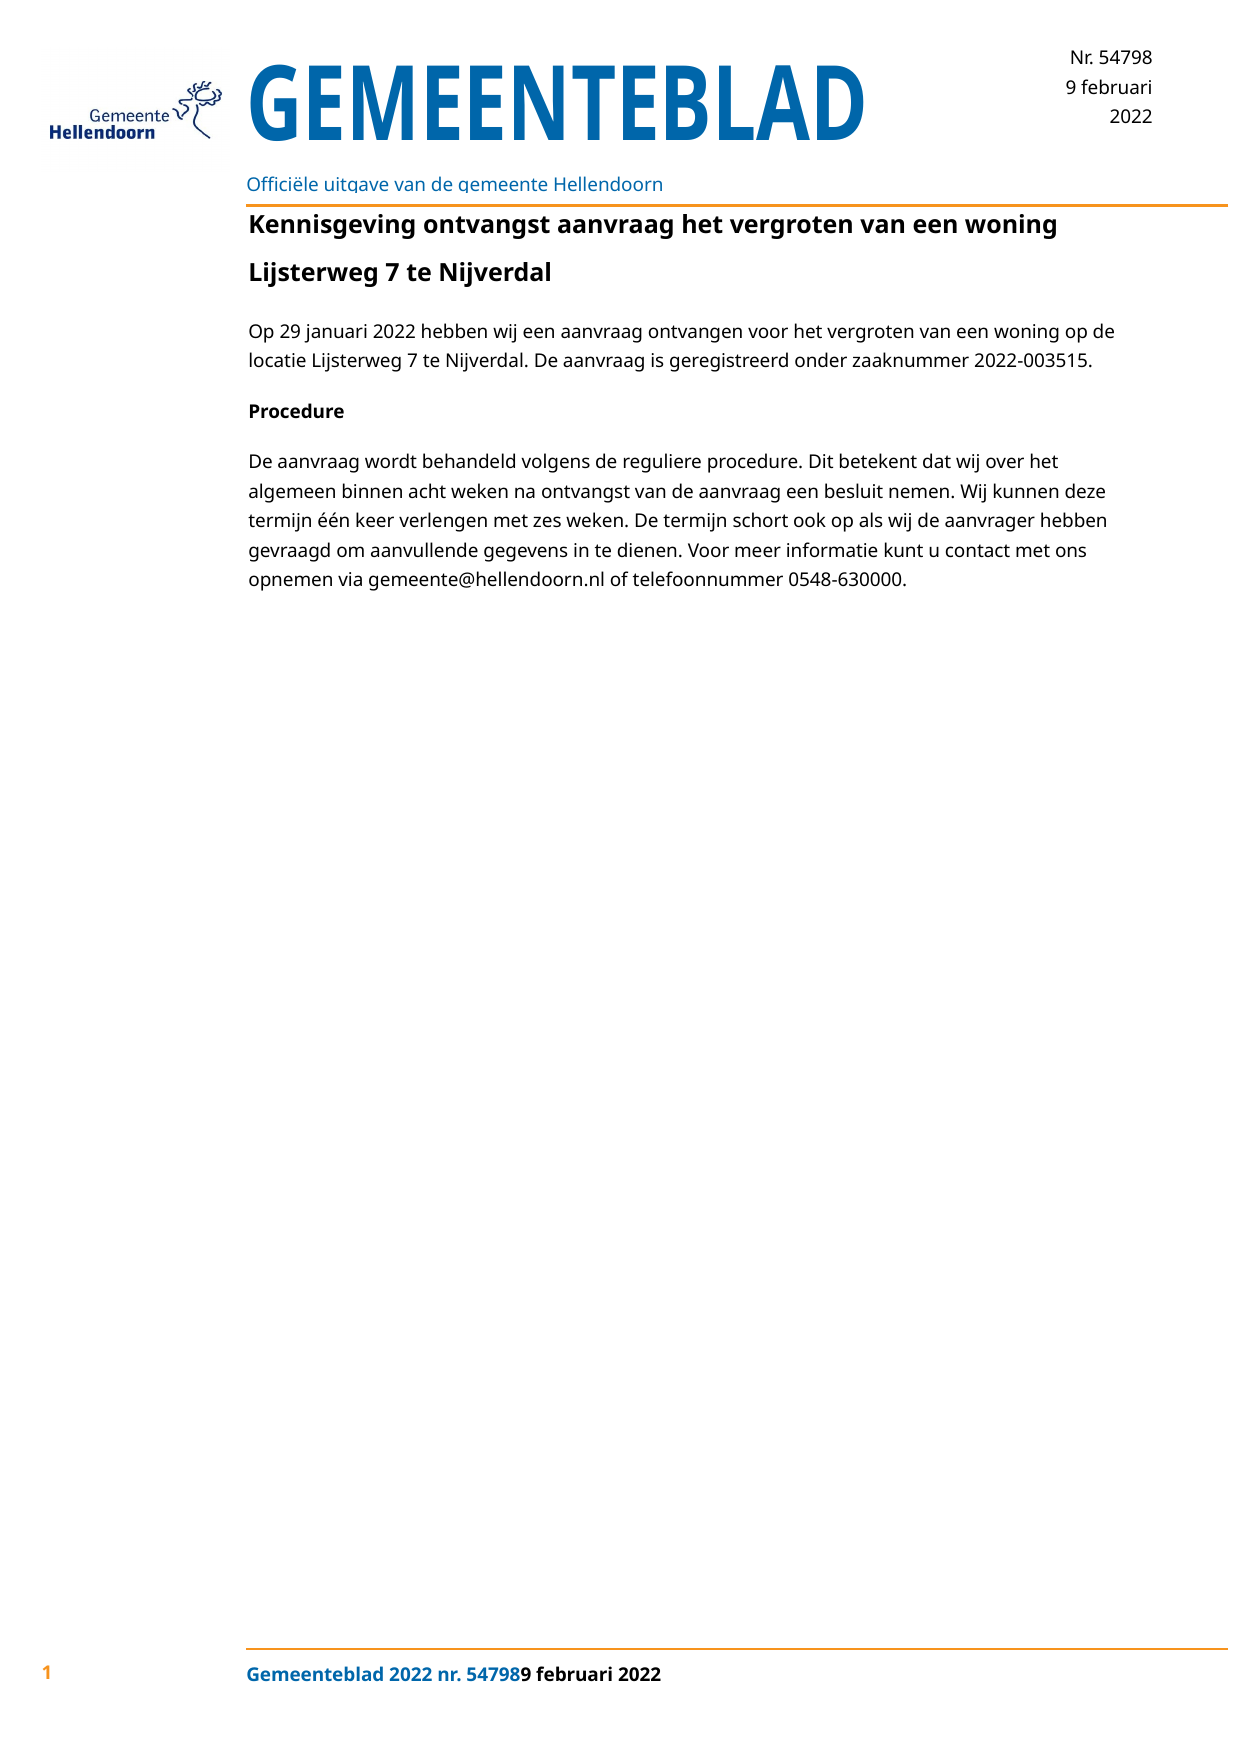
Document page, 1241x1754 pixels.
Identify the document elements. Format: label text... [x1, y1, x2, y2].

picture [41, 47, 231, 172]
text De aanvraag wordt behandeld volgens de reguliere procedure. Dit betekent dat wij over het algemeen binnen acht weken na ontvangst van de aanvraag een besluit nemen. Wij kunnen deze termijn één keer verlengen met zes weken. De termijn schort ook op als wij de aanvrager hebben gevraagd om aanvullende gegevens in te dienen. Voor meer informatie kunt u contact met ons opnemen via gemeente@hellendoorn.nl of telefoonnummer 0548-630000. [248, 448, 1152, 592]
text Op 29 januari 2022 hebben wij een aanvraag ontvangen voor het vergroten van een woning op de locatie Lijsterweg 7 te Nijverdal. De aanvraag is geregistreerd onder zaaknummer 2022-003515. [248, 318, 1152, 373]
text Kennisgeving ontvangst aanvraag het vergroten van een woning Lijsterweg 7 te Nijverdal [248, 207, 1152, 288]
text Procedure [248, 398, 1152, 424]
